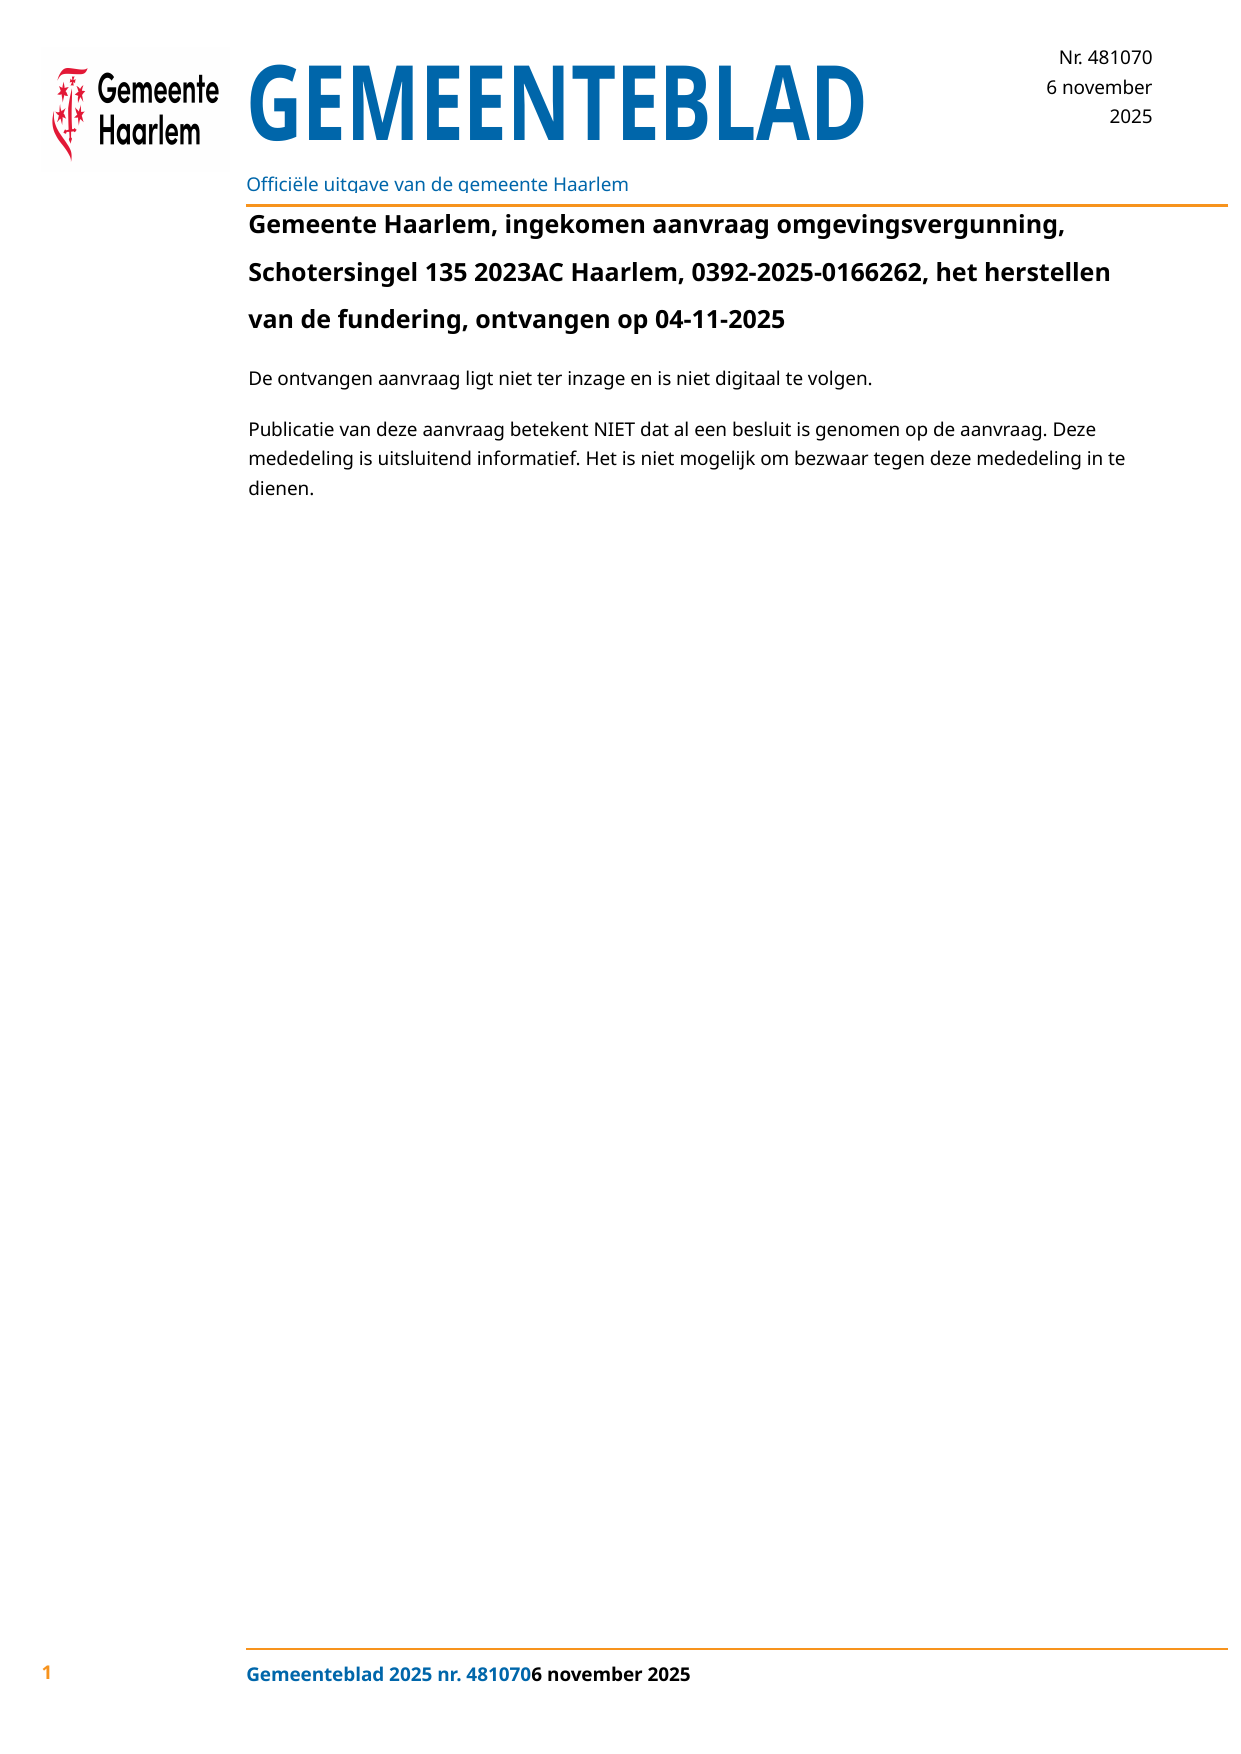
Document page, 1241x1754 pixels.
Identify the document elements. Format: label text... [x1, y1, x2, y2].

text Gemeente Haarlem, ingekomen aanvraag omgevingsvergunning, Schotersingel 135 2023AC Haarlem, 0392-2025-0166262, het herstellen van de fundering, ontvangen op 04-11-2025 [248, 207, 1152, 336]
text De ontvangen aanvraag ligt niet ter inzage en is niet digitaal te volgen. [248, 366, 1152, 391]
text Publicatie van deze aanvraag betekent NIET dat al een besluit is genomen op de aanvraag. Deze mededeling is uitsluitend informatief. Het is niet mogelijk om bezwaar tegen deze mededeling in te dienen. [248, 416, 1152, 501]
picture [41, 47, 231, 172]
